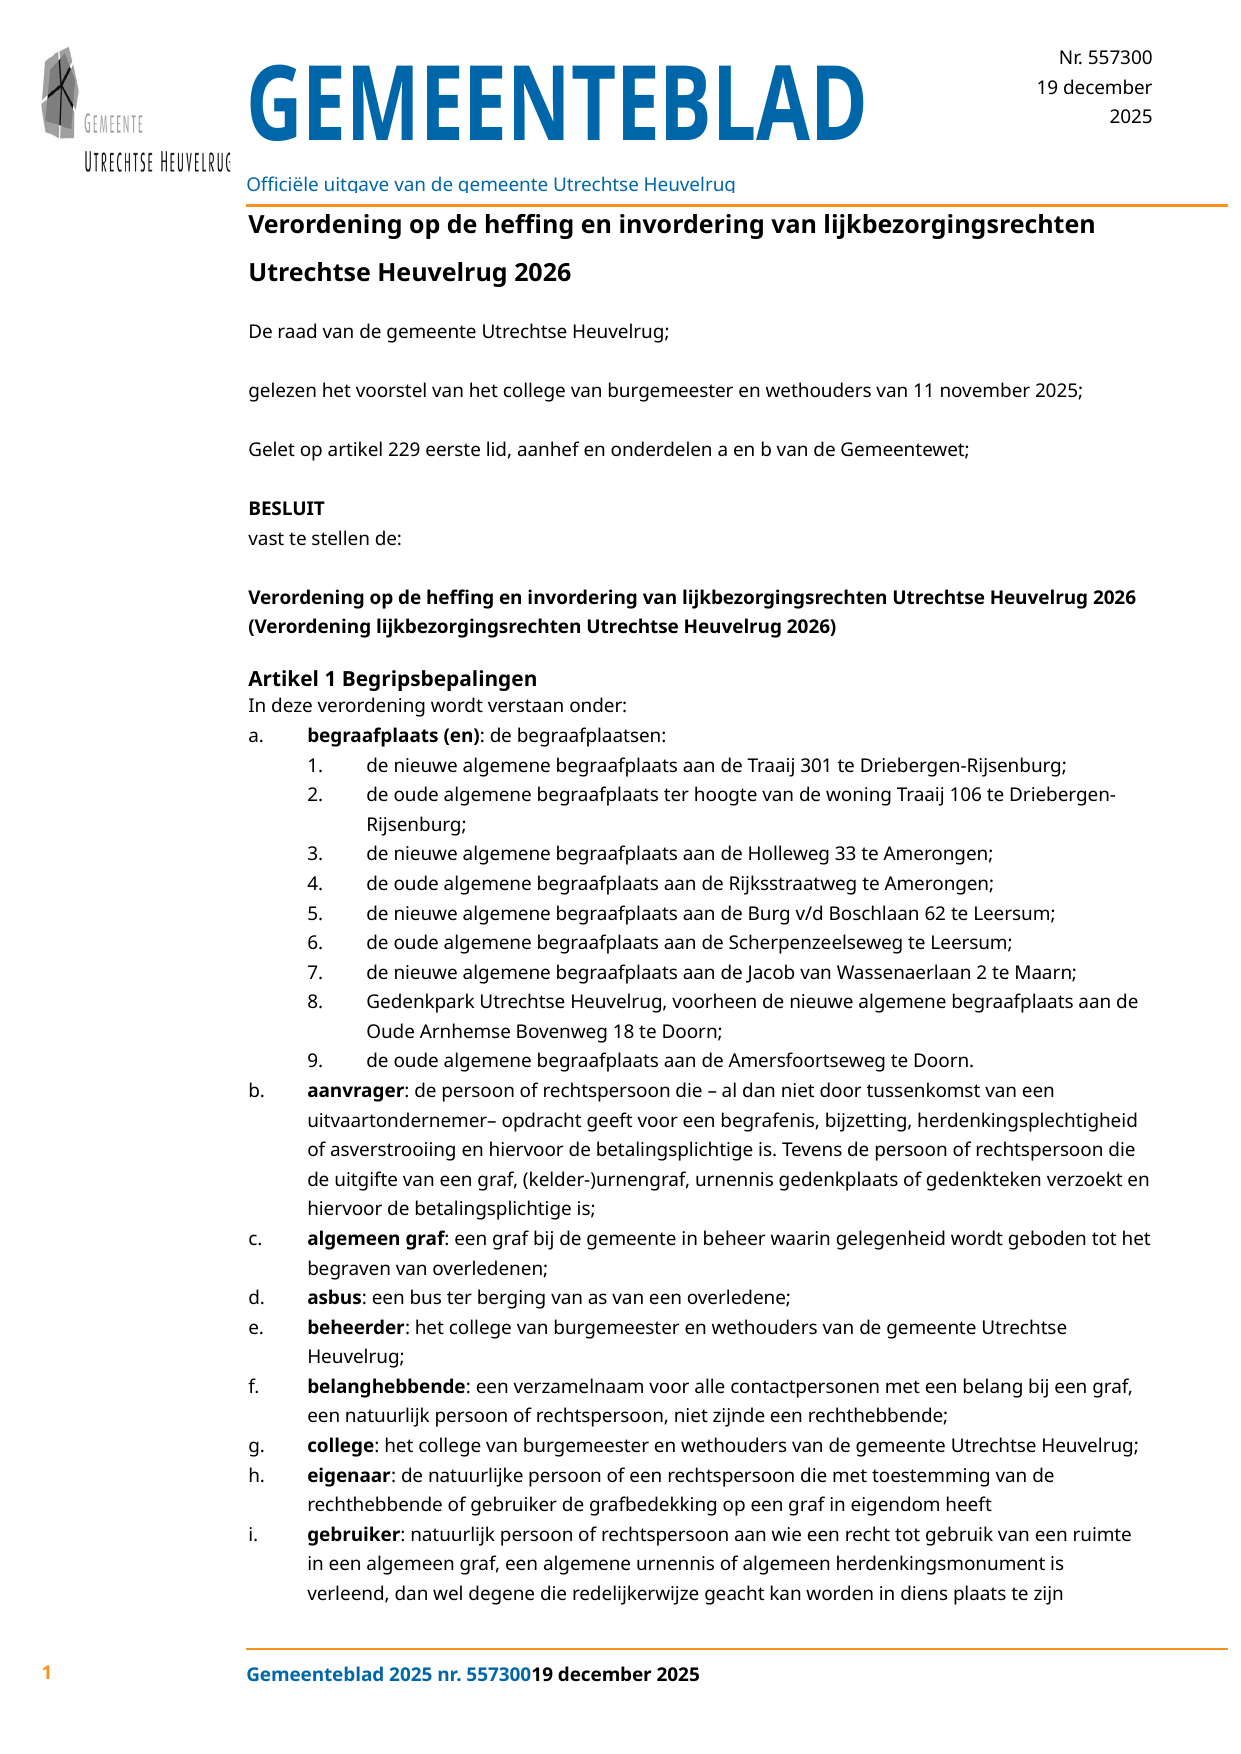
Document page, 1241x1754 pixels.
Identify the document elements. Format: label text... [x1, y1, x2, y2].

text BESLUIT [248, 495, 1152, 521]
list gebruiker: natuurlijk persoon of rechtspersoon aan wie een recht tot gebruik van een ruimte in een algemeen graf, een algemene urnennis of algemeen herdenkingsmonument is verleend, dan wel degene die redelijkerwijze geacht kan worden in diens plaats te zijn [248, 1521, 1152, 1606]
list de oude algemene begraafplaats ter hoogte van de woning Traaij 106 te Driebergen-Rijsenburg; [307, 781, 1152, 837]
list de oude algemene begraafplaats aan de Amersfoortseweg te Doorn. [307, 1048, 1152, 1073]
picture [41, 47, 231, 172]
list belanghebbende: een verzamelnaam voor alle contactpersonen met een belang bij een graf, een natuurlijk persoon of rechtspersoon, niet zijnde een rechthebbende; [248, 1373, 1152, 1428]
text Verordening op de heffing en invordering van lijkbezorgingsrechten Utrechtse Heuvelrug 2026 [248, 207, 1152, 288]
list de nieuwe algemene begraafplaats aan de Jacob van Wassenaerlaan 2 te Maarn; [307, 959, 1152, 984]
text Gelet op artikel 229 eerste lid, aanhef en onderdelen a en b van de Gemeentewet; [248, 436, 1152, 462]
list de nieuwe algemene begraafplaats aan de Holleweg 33 te Amerongen; [307, 841, 1152, 866]
text gelezen het voorstel van het college van burgemeester en wethouders van 11 november 2025; [248, 377, 1152, 403]
list de nieuwe algemene begraafplaats aan de Burg v/d Boschlaan 62 te Leersum; [307, 900, 1152, 925]
text (Verordening lijkbezorgingsrechten Utrechtse Heuvelrug 2026) [248, 614, 1152, 639]
text De raad van de gemeente Utrechtse Heuvelrug; [248, 318, 1152, 344]
list algemeen graf: een graf bij de gemeente in beheer waarin gelegenheid wordt geboden tot het begraven van overledenen; [248, 1225, 1152, 1280]
list beheerder: het college van burgemeester en wethouders van de gemeente Utrechtse Heuvelrug; [248, 1314, 1152, 1369]
list aanvrager: de persoon of rechtspersoon die – al dan niet door tussenkomst van een uitvaartondernemer– opdracht geeft voor een begrafenis, bijzetting, herdenkingsplechtigheid of asverstrooiing en hiervoor de betalingsplichtige is. Tevens de persoon of rechtspersoon die de uitgifte van een graf, (kelder-)urnengraf, urnennis gedenkplaats of gedenkteken verzoekt en hiervoor de betalingsplichtige is; [248, 1077, 1152, 1221]
list college: het college van burgemeester en wethouders van de gemeente Utrechtse Heuvelrug; [248, 1432, 1152, 1458]
text In deze verordening wordt verstaan onder: [248, 693, 1152, 718]
list de nieuwe algemene begraafplaats aan de Traaij 301 te Driebergen-Rijsenburg; [307, 752, 1152, 777]
list de oude algemene begraafplaats aan de Rijksstraatweg te Amerongen; [307, 870, 1152, 896]
list eigenaar: de natuurlijke persoon of een rechtspersoon die met toestemming van de rechthebbende of gebruiker de grafbedekking op een graf in eigendom heeft [248, 1462, 1152, 1517]
list de oude algemene begraafplaats aan de Scherpenzeelseweg te Leersum; [307, 929, 1152, 955]
text vast te stellen de: [248, 525, 1152, 551]
list asbus: een bus ter berging van as van een overledene; [248, 1284, 1152, 1310]
text Artikel 1 Begripsbepalingen [248, 664, 1152, 693]
list Gedenkpark Utrechtse Heuvelrug, voorheen de nieuwe algemene begraafplaats aan de Oude Arnhemse Bovenweg 18 te Doorn; [307, 988, 1152, 1044]
text Verordening op de heffing en invordering van lijkbezorgingsrechten Utrechtse Heuvelrug 2026 [248, 584, 1152, 610]
list begraafplaats (en): de begraafplaatsen: [248, 722, 1152, 748]
